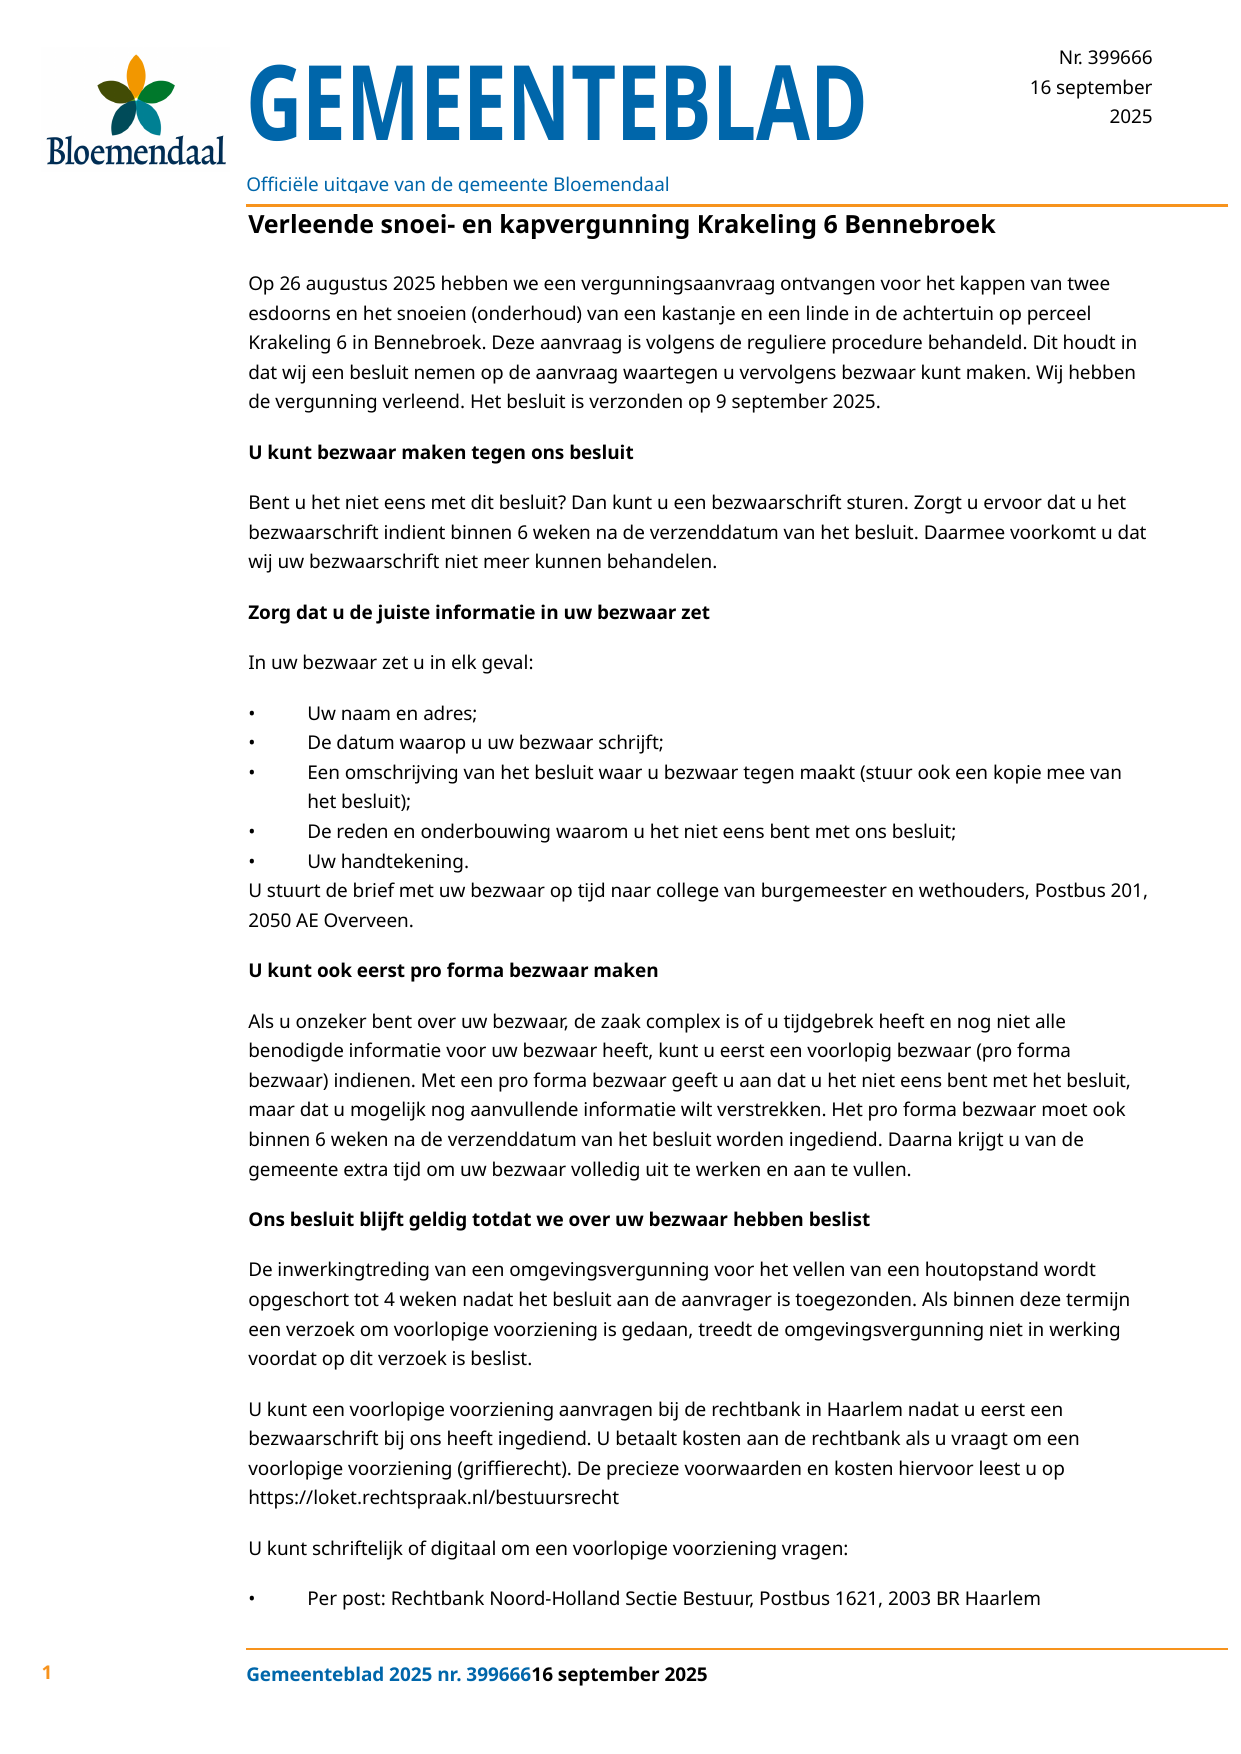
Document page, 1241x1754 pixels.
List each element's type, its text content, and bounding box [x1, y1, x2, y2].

list De datum waarop u uw bezwaar schrijft; [248, 729, 1152, 755]
text U kunt bezwaar maken tegen ons besluit [248, 439, 1152, 465]
text U kunt schriftelijk of digitaal om een voorlopige voorziening vragen: [248, 1535, 1152, 1561]
text Zorg dat u de juiste informatie in uw bezwaar zet [248, 599, 1152, 625]
text Op 26 augustus 2025 hebben we een vergunningsaanvraag ontvangen voor het kappen van twee esdoorns en het snoeien (onderhoud) van een kastanje en een linde in de achtertuin op perceel Krakeling 6 in Bennebroek. Deze aanvraag is volgens de reguliere procedure behandeld. Dit houdt in dat wij een besluit nemen op de aanvraag waartegen u vervolgens bezwaar kunt maken. Wij hebben de vergunning verleend. Het besluit is verzonden op 9 september 2025. [248, 270, 1152, 414]
text Bent u het niet eens met dit besluit? Dan kunt u een bezwaarschrift sturen. Zorgt u ervoor dat u het bezwaarschrift indient binnen 6 weken na de verzenddatum van het besluit. Daarmee voorkomt u dat wij uw bezwaarschrift niet meer kunnen behandelen. [248, 489, 1152, 574]
list De reden en onderbouwing waarom u het niet eens bent met ons besluit; [248, 818, 1152, 844]
text U kunt ook eerst pro forma bezwaar maken [248, 957, 1152, 983]
text U stuurt de brief met uw bezwaar op tijd naar college van burgemeester en wethouders, Postbus 201, 2050 AE Overveen. [248, 877, 1152, 933]
text Als u onzeker bent over uw bezwaar, de zaak complex is of u tijdgebrek heeft en nog niet alle benodigde informatie voor uw bezwaar heeft, kunt u eerst een voorlopig bezwaar (pro forma bezwaar) indienen. Met een pro forma bezwaar geeft u aan dat u het niet eens bent met het besluit, maar dat u mogelijk nog aanvullende informatie wilt verstrekken. Het pro forma bezwaar moet ook binnen 6 weken na de verzenddatum van het besluit worden ingediend. Daarna krijgt u van de gemeente extra tijd om uw bezwaar volledig uit te werken en aan te vullen. [248, 1008, 1152, 1181]
text Verleende snoei- en kapvergunning Krakeling 6 Bennebroek [248, 207, 1152, 241]
list Een omschrijving van het besluit waar u bezwaar tegen maakt (stuur ook een kopie mee van het besluit); [248, 759, 1152, 814]
text U kunt een voorlopige voorziening aanvragen bij de rechtbank in Haarlem nadat u eerst een bezwaarschrift bij ons heeft ingediend. U betaalt kosten aan de rechtbank als u vraagt om een voorlopige voorziening (griffierecht). De precieze voorwaarden en kosten hiervoor leest u op https://loket.rechtspraak.nl/bestuursrecht [248, 1396, 1152, 1510]
text In uw bezwaar zet u in elk geval: [248, 649, 1152, 675]
list Uw handtekening. [248, 848, 1152, 873]
text De inwerkingtreding van een omgevingsvergunning voor het vellen van een houtopstand wordt opgeschort tot 4 weken nadat het besluit aan de aanvrager is toegezonden. Als binnen deze termijn een verzoek om voorlopige voorziening is gedaan, treedt de omgevingsvergunning niet in werking voordat op dit verzoek is beslist. [248, 1257, 1152, 1371]
text Ons besluit blijft geldig totdat we over uw bezwaar hebben beslist [248, 1206, 1152, 1232]
list Uw naam en adres; [248, 700, 1152, 726]
list Per post: Rechtbank Noord-Holland Sectie Bestuur, Postbus 1621, 2003 BR Haarlem [248, 1585, 1152, 1611]
picture [41, 47, 231, 172]
